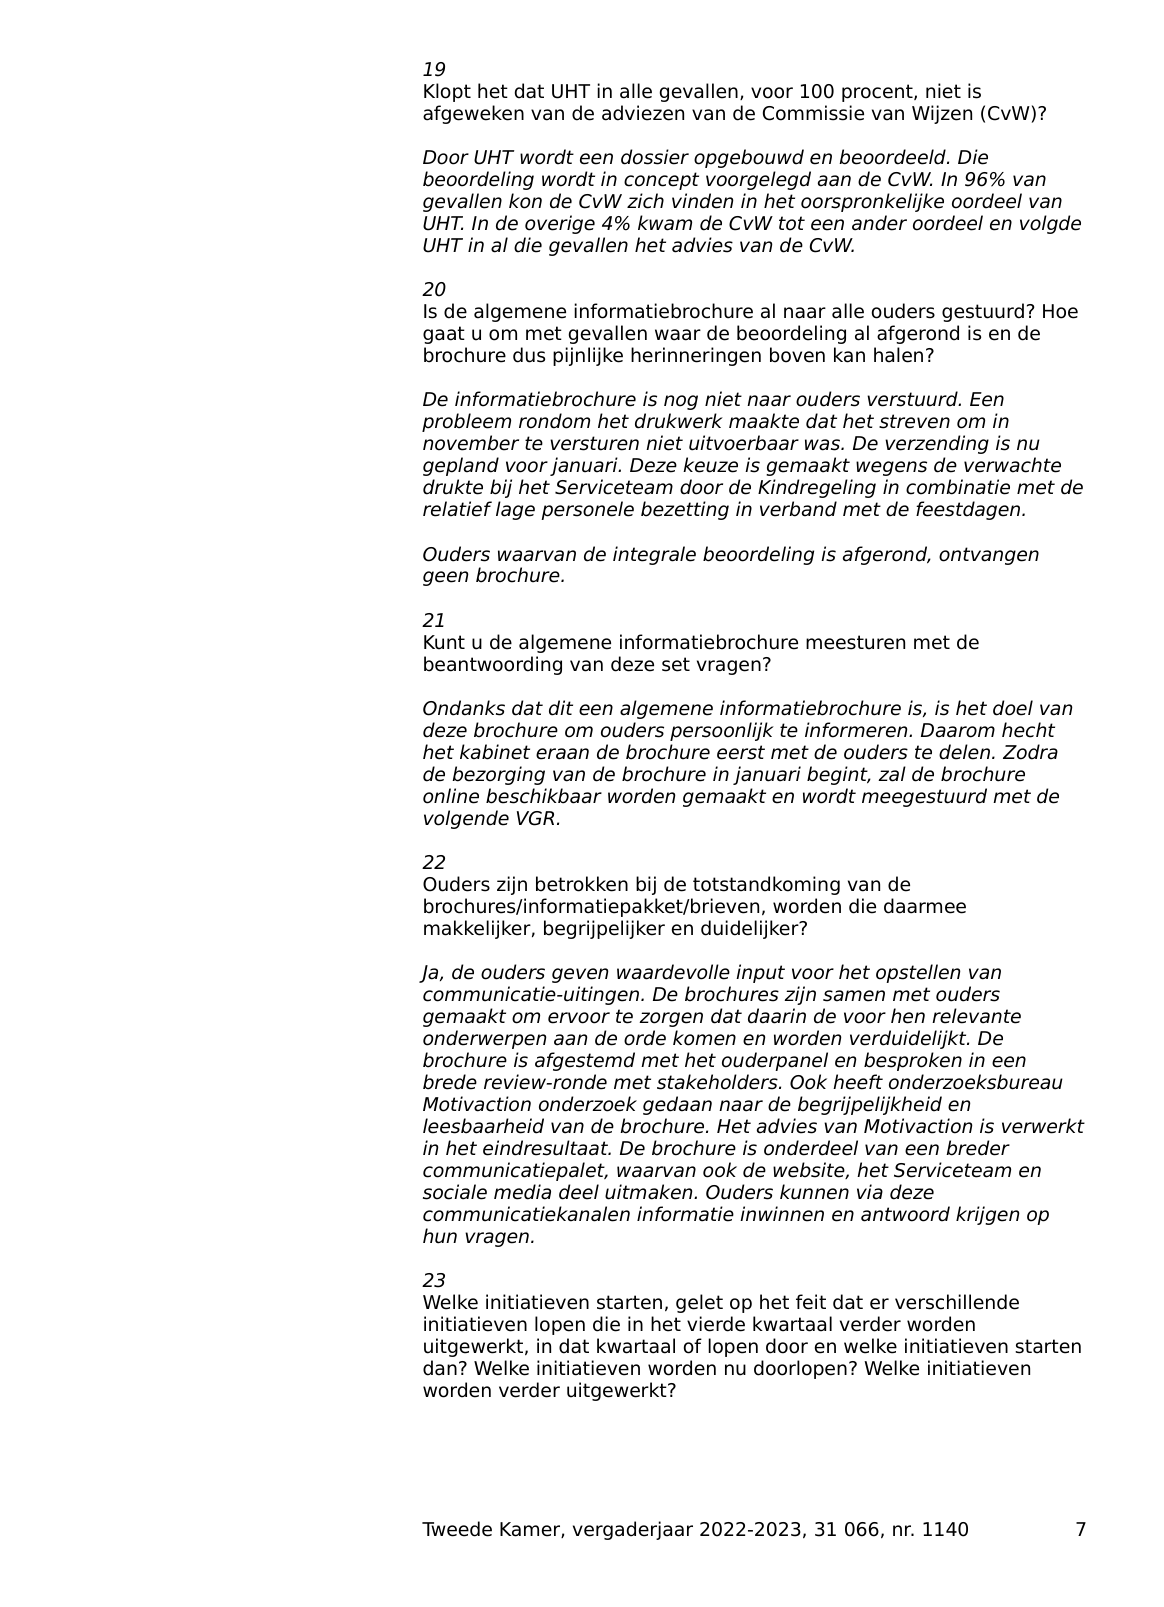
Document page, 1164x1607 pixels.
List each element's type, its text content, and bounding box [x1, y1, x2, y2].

text Door UHT wordt een dossier opgebouwd en beoordeeld. Die beoordeling wordt in concept voorgelegd aan de CvW. In 96% van gevallen kon de CvW zich vinden in het oorspronkelijke oordeel van UHT. In de overige 4% kwam de CvW tot een ander oordeel en volgde UHT in al die gevallen het advies van de CvW. [422, 147, 1087, 257]
text 22 [422, 852, 1087, 874]
text De informatiebrochure is nog niet naar ouders verstuurd. Een probleem rondom het drukwerk maakte dat het streven om in november te versturen niet uitvoerbaar was. De verzending is nu gepland voor januari. Deze keuze is gemaakt wegens de verwachte drukte bij het Serviceteam door de Kindregeling in combinatie met de relatief lage personele bezetting in verband met de feestdagen. [422, 389, 1087, 521]
text 19 [422, 59, 1087, 81]
text 21 [422, 609, 1087, 632]
text 20 [422, 279, 1087, 301]
text Welke initiatieven starten, gelet op het feit dat er verschillende initiatieven lopen die in het vierde kwartaal verder worden uitgewerkt, in dat kwartaal of lopen door en welke initiatieven starten dan? Welke initiatieven worden nu doorlopen? Welke initiatieven worden verder uitgewerkt? [422, 1292, 1087, 1402]
text Kunt u de algemene informatiebrochure meesturen met de beantwoording van deze set vragen? [422, 632, 1087, 676]
text Ouders zijn betrokken bij de totstandkoming van de brochures/informatiepakket/brieven, worden die daarmee makkelijker, begrijpelijker en duidelijker? [422, 874, 1087, 940]
text Ja, de ouders geven waardevolle input voor het opstellen van communicatie-uitingen. De brochures zijn samen met ouders gemaakt om ervoor te zorgen dat daarin de voor hen relevante onderwerpen aan de orde komen en worden verduidelijkt. De brochure is afgestemd met het ouderpanel en besproken in een brede review-ronde met stakeholders. Ook heeft onderzoeksbureau Motivaction onderzoek gedaan naar de begrijpelijkheid en leesbaarheid van de brochure. Het advies van Motivaction is verwerkt in het eindresultaat. De brochure is onderdeel van een breder communicatiepalet, waarvan ook de website, het Serviceteam en sociale media deel uitmaken. Ouders kunnen via deze communicatiekanalen informatie inwinnen en antwoord krijgen op hun vragen. [422, 962, 1087, 1248]
text Ondanks dat dit een algemene informatiebrochure is, is het doel van deze brochure om ouders persoonlijk te informeren. Daarom hecht het kabinet eraan de brochure eerst met de ouders te delen. Zodra de bezorging van de brochure in januari begint, zal de brochure online beschikbaar worden gemaakt en wordt meegestuurd met de volgende VGR. [422, 698, 1087, 829]
text Klopt het dat UHT in alle gevallen, voor 100 procent, niet is afgeweken van de adviezen van de Commissie van Wijzen (CvW)? [422, 81, 1087, 125]
text Ouders waarvan de integrale beoordeling is afgerond, ontvangen geen brochure. [422, 543, 1087, 587]
text 23 [422, 1270, 1087, 1292]
text Is de algemene informatiebrochure al naar alle ouders gestuurd? Hoe gaat u om met gevallen waar de beoordeling al afgerond is en de brochure dus pijnlijke herinneringen boven kan halen? [422, 301, 1087, 367]
